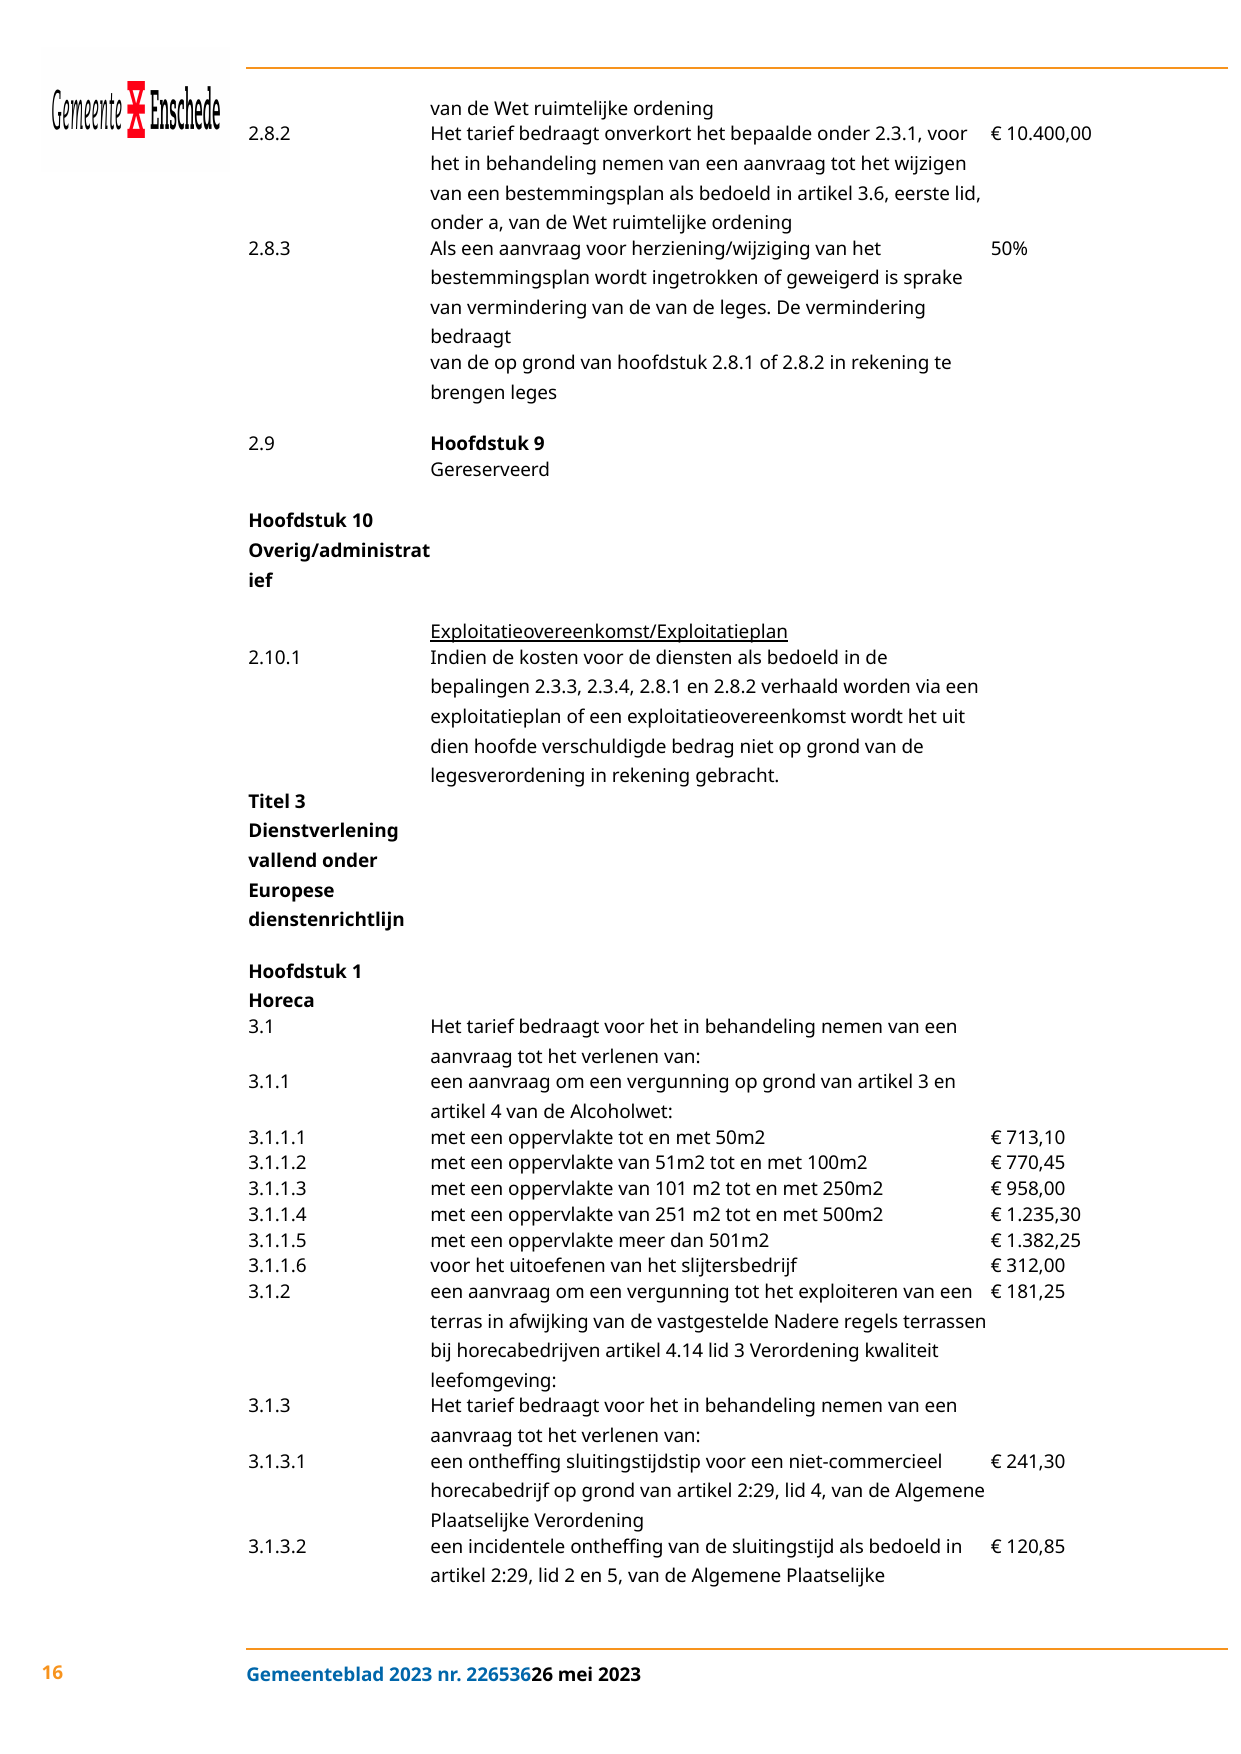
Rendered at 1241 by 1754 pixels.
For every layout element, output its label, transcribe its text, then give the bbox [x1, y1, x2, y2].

table_cell Het tarief bedraagt voor het in behandeling nemen van een aanvraag tot het verlenen van: [430, 1013, 991, 1068]
table_cell [430, 958, 991, 1013]
table_cell [991, 350, 1152, 405]
table_cell [430, 932, 991, 958]
table_cell € 181,25 [991, 1278, 1152, 1393]
table_cell [991, 431, 1152, 456]
table_cell 2.8.3 [248, 235, 430, 349]
table_cell 3.1.1.3 [248, 1175, 430, 1201]
table_cell [991, 1393, 1152, 1448]
table_cell [991, 1069, 1152, 1124]
table_cell 3.1.1.6 [248, 1253, 430, 1278]
table_cell [430, 508, 991, 593]
table_cell 2.10.1 [248, 644, 430, 788]
table_cell 3.1.1 [248, 1069, 430, 1124]
table_cell [991, 95, 1152, 121]
table_cell voor het uitoefenen van het slijtersbedrijf [430, 1253, 991, 1278]
table_cell [991, 1013, 1152, 1068]
table_cell Het tarief bedraagt voor het in behandeling nemen van een aanvraag tot het verlenen van: [430, 1393, 991, 1448]
table_cell van de op grond van hoofdstuk 2.8.1 of 2.8.2 in rekening te brengen leges [430, 350, 991, 405]
table_cell [991, 482, 1152, 508]
table_cell € 958,00 [991, 1175, 1152, 1201]
table_cell [248, 405, 430, 431]
table_cell Hoofdstuk 9 [430, 431, 991, 456]
table_cell Als een aanvraag voor herziening/wijziging van het bestemmingsplan wordt ingetrokken of geweigerd is sprake van vermindering van de van de leges. De vermindering bedraagt [430, 235, 991, 349]
table_cell [991, 932, 1152, 958]
table_cell [991, 405, 1152, 431]
table_cell 3.1.3.1 [248, 1448, 430, 1533]
table_cell 3.1.3.2 [248, 1533, 430, 1588]
table_cell 2.9 [248, 431, 430, 456]
table_cell met een oppervlakte van 51m2 tot en met 100m2 [430, 1150, 991, 1175]
table_cell 3.1.2 [248, 1278, 430, 1393]
table_cell [430, 788, 991, 932]
table_cell € 10.400,00 [991, 121, 1152, 235]
table_cell Hoofdstuk 10 Overig/administratief [248, 508, 430, 593]
table_cell Gereserveerd [430, 456, 991, 482]
table_cell [430, 405, 991, 431]
table_cell met een oppervlakte tot en met 50m2 [430, 1124, 991, 1149]
table_cell € 713,10 [991, 1124, 1152, 1149]
table_cell 3.1.1.5 [248, 1227, 430, 1252]
table_cell [248, 618, 430, 644]
table_cell [991, 644, 1152, 788]
table_cell € 1.235,30 [991, 1201, 1152, 1227]
table_cell [991, 593, 1152, 618]
table_cell 50% [991, 235, 1152, 349]
table_cell een aanvraag om een vergunning tot het exploiteren van een terras in afwijking van de vastgestelde Nadere regels terrassen bij horecabedrijven artikel 4.14 lid 3 Verordening kwaliteit leefomgeving: [430, 1278, 991, 1393]
table_cell 2.8.2 [248, 121, 430, 235]
table_cell een incidentele ontheffing van de sluitingstijd als bedoeld in artikel 2:29, lid 2 en 5, van de Algemene Plaatselijke [430, 1533, 991, 1588]
table_cell 3.1.3 [248, 1393, 430, 1448]
table_cell [248, 350, 430, 405]
table_cell met een oppervlakte van 251 m2 tot en met 500m2 [430, 1201, 991, 1227]
table_cell [248, 482, 430, 508]
table_cell Exploitatieovereenkomst/Exploitatieplan [430, 618, 991, 644]
table_cell een ontheffing sluitingstijdstip voor een niet-commercieel horecabedrijf op grond van artikel 2:29, lid 4, van de Algemene Plaatselijke Verordening [430, 1448, 991, 1533]
table_cell € 770,45 [991, 1150, 1152, 1175]
table_cell met een oppervlakte van 101 m2 tot en met 250m2 [430, 1175, 991, 1201]
picture [41, 47, 231, 172]
table_cell met een oppervlakte meer dan 501m2 [430, 1227, 991, 1252]
table_cell [991, 618, 1152, 644]
table_cell € 312,00 [991, 1253, 1152, 1278]
table_cell € 120,85 [991, 1533, 1152, 1588]
table_cell Titel 3 Dienstverlening vallend onder Europese dienstenrichtlijn [248, 788, 430, 932]
table_cell [430, 482, 991, 508]
table_cell 3.1.1.4 [248, 1201, 430, 1227]
table_cell Het tarief bedraagt onverkort het bepaalde onder 2.3.1, voor het in behandeling nemen van een aanvraag tot het wijzigen van een bestemmingsplan als bedoeld in artikel 3.6, eerste lid, onder a, van de Wet ruimtelijke ordening [430, 121, 991, 235]
table_cell een aanvraag om een vergunning op grond van artikel 3 en artikel 4 van de Alcoholwet: [430, 1069, 991, 1124]
table_cell 3.1 [248, 1013, 430, 1068]
table_cell [430, 593, 991, 618]
table_cell 3.1.1.2 [248, 1150, 430, 1175]
table_cell [248, 593, 430, 618]
table_cell [248, 456, 430, 482]
table_cell [991, 456, 1152, 482]
table_cell [248, 932, 430, 958]
table_cell [248, 95, 430, 121]
table_cell van de Wet ruimtelijke ordening [430, 95, 991, 121]
table_cell € 241,30 [991, 1448, 1152, 1533]
table_cell Hoofdstuk 1 Horeca [248, 958, 430, 1013]
table_cell € 1.382,25 [991, 1227, 1152, 1252]
table_cell Indien de kosten voor de diensten als bedoeld in de bepalingen 2.3.3, 2.3.4, 2.8.1 en 2.8.2 verhaald worden via een exploitatieplan of een exploitatieovereenkomst wordt het uit dien hoofde verschuldigde bedrag niet op grond van de legesverordening in rekening gebracht. [430, 644, 991, 788]
table_cell 3.1.1.1 [248, 1124, 430, 1149]
